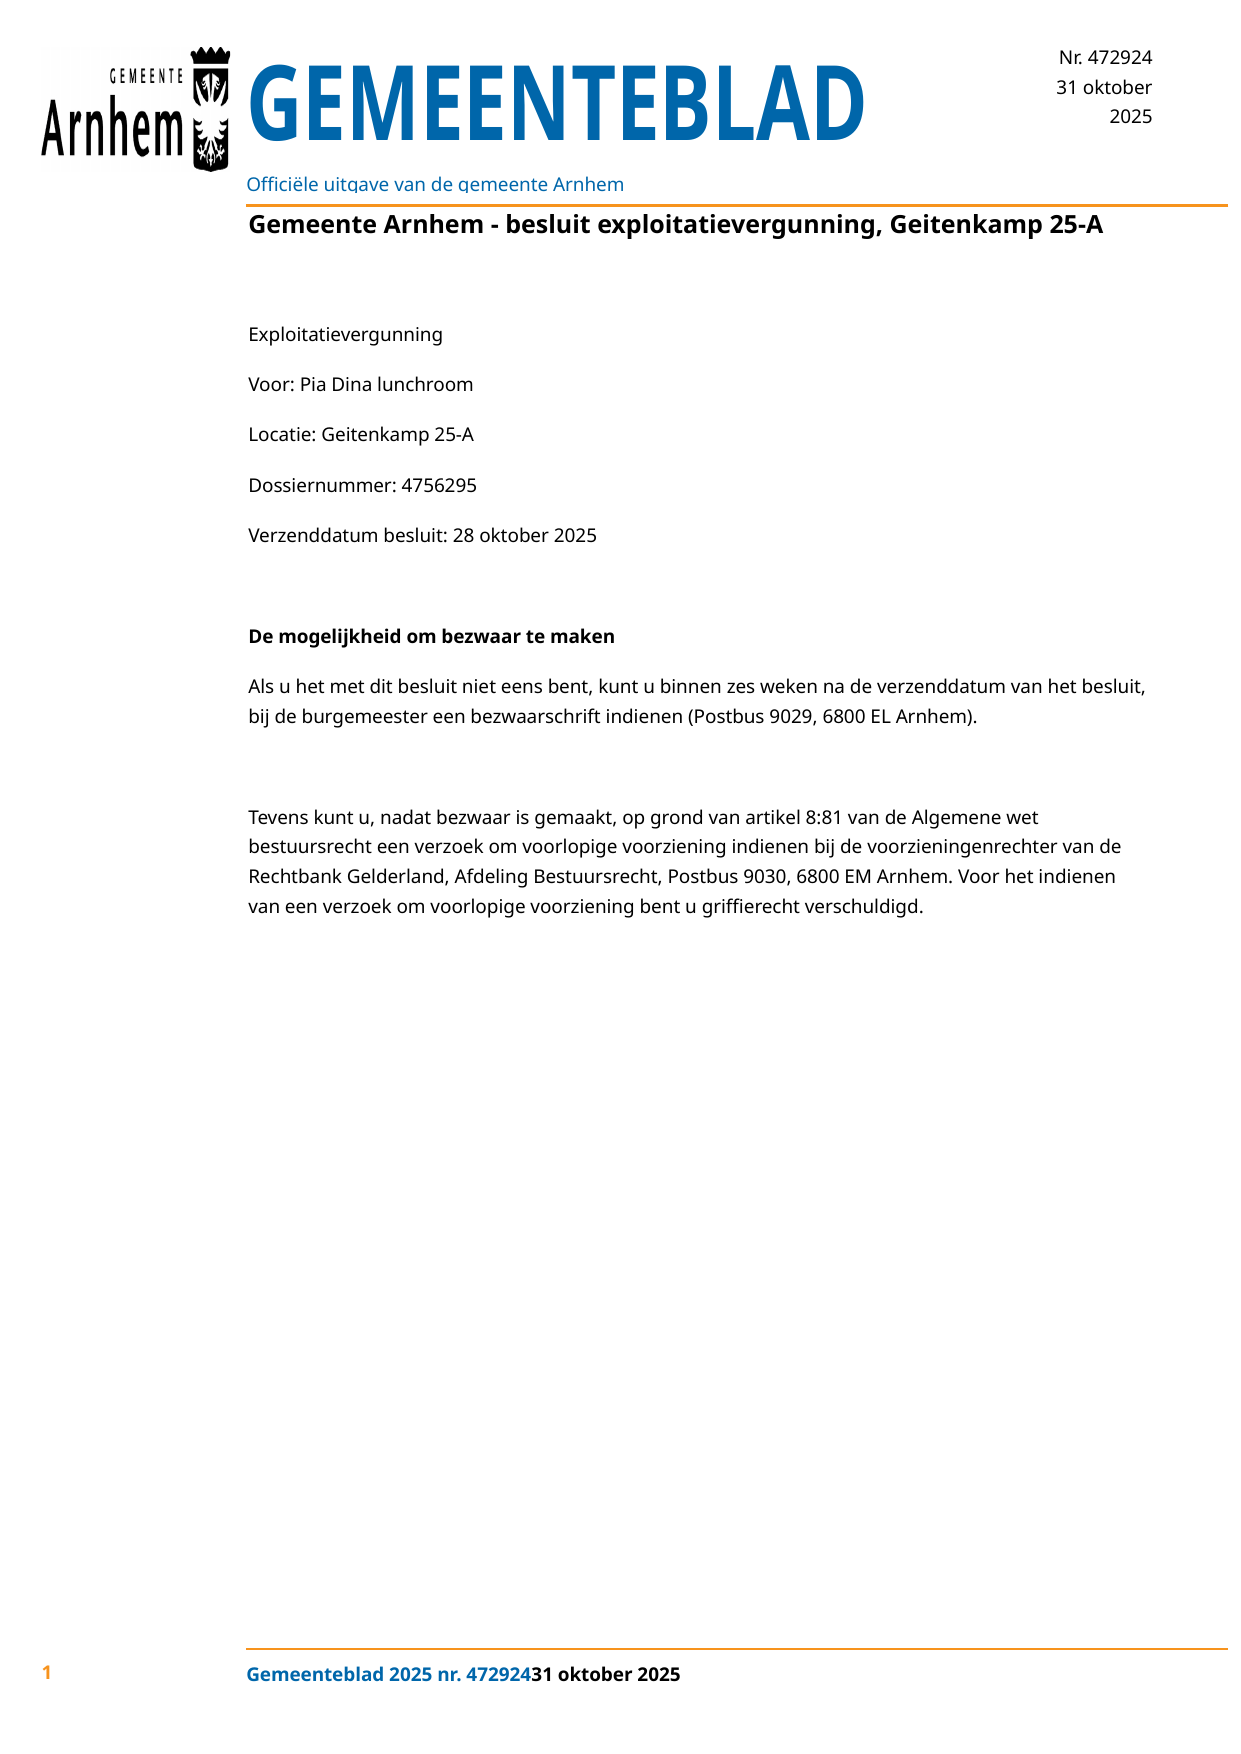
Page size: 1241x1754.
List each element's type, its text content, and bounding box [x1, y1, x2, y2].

text Exploitatievergunning [248, 321, 1152, 346]
text Dossiernummer: 4756295 [248, 472, 1152, 498]
picture [41, 47, 231, 172]
text Tevens kunt u, nadat bezwaar is gemaakt, op grond van artikel 8:81 van de Algemene wet bestuursrecht een verzoek om voorlopige voorziening indienen bij de voorzieningenrechter van de Rechtbank Gelderland, Afdeling Bestuursrecht, Postbus 9030, 6800 EM Arnhem. Voor het indienen van een verzoek om voorlopige voorziening bent u griffierecht verschuldigd. [248, 804, 1152, 918]
text Gemeente Arnhem - besluit exploitatievergunning, Geitenkamp 25-A [248, 207, 1152, 241]
text De mogelijkheid om bezwaar te maken [248, 623, 1152, 649]
text Locatie: Geitenkamp 25-A [248, 422, 1152, 447]
text Verzenddatum besluit: 28 oktober 2025 [248, 522, 1152, 548]
text Voor: Pia Dina lunchroom [248, 371, 1152, 397]
text Als u het met dit besluit niet eens bent, kunt u binnen zes weken na de verzenddatum van het besluit, bij de burgemeester een bezwaarschrift indienen (Postbus 9029, 6800 EL Arnhem). [248, 674, 1152, 729]
